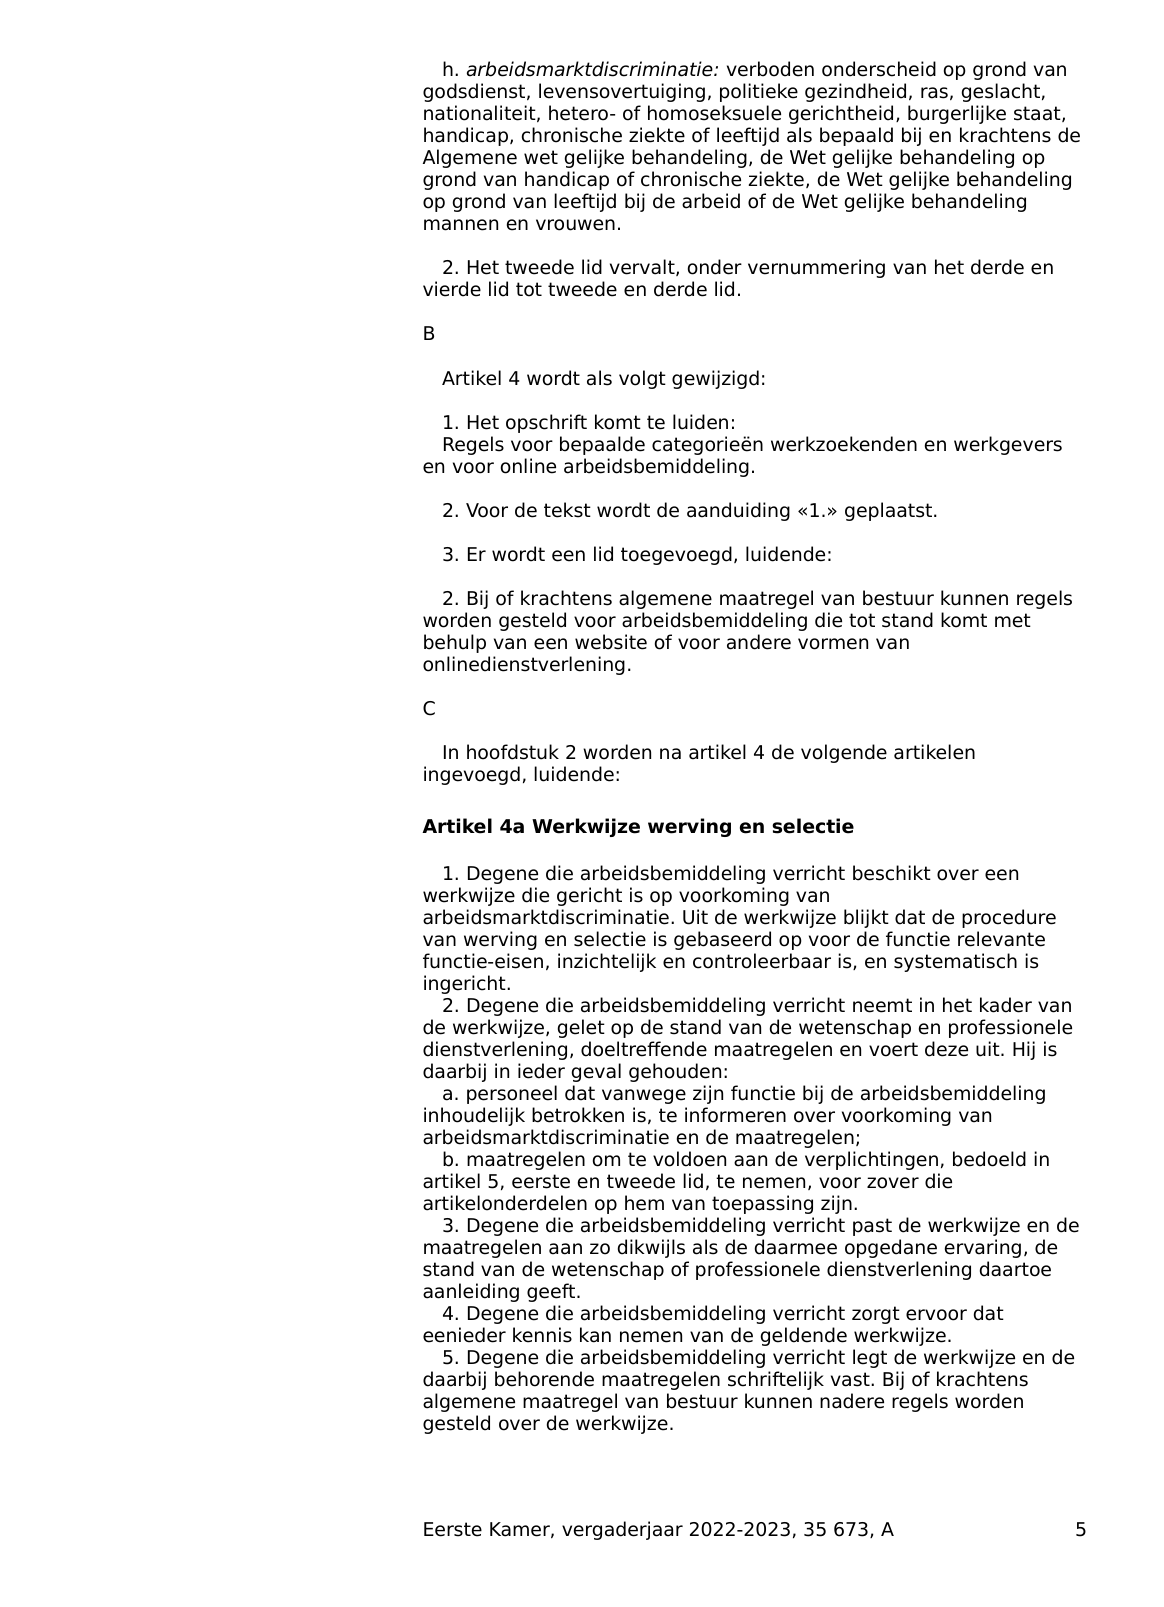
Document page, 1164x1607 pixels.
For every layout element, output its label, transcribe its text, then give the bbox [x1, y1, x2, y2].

text C [422, 698, 1087, 720]
text 2. Het tweede lid vervalt, onder vernummering van het derde en vierde lid tot tweede en derde lid. [422, 257, 1087, 301]
text 1. Degene die arbeidsbemiddeling verricht beschikt over een werkwijze die gericht is op voorkoming van arbeidsmarktdiscriminatie. Uit de werkwijze blijkt dat de procedure van werving en selectie is gebaseerd op voor de functie relevante functie-eisen, inzichtelijk en controleerbaar is, en systematisch is ingericht. [422, 863, 1087, 995]
text 2. Voor de tekst wordt de aanduiding «1.» geplaatst. [422, 500, 1087, 522]
text h. arbeidsmarktdiscriminatie: verboden onderscheid op grond van godsdienst, levensovertuiging, politieke gezindheid, ras, geslacht, nationaliteit, hetero- of homoseksuele gerichtheid, burgerlijke staat, handicap, chronische ziekte of leeftijd als bepaald bij en krachtens de Algemene wet gelijke behandeling, de Wet gelijke behandeling op grond van handicap of chronische ziekte, de Wet gelijke behandeling op grond van leeftijd bij de arbeid of de Wet gelijke behandeling mannen en vrouwen. [422, 59, 1087, 235]
text Artikel 4 wordt als volgt gewijzigd: [422, 367, 1087, 389]
text 3. Er wordt een lid toegevoegd, luidende: [422, 544, 1087, 566]
text 3. Degene die arbeidsbemiddeling verricht past de werkwijze en de maatregelen aan zo dikwijls als de daarmee opgedane ervaring, de stand van de wetenschap of professionele dienstverlening daartoe aanleiding geeft. [422, 1215, 1087, 1303]
text Regels voor bepaalde categorieën werkzoekenden en werkgevers en voor online arbeidsbemiddeling. [422, 433, 1087, 477]
text a. personeel dat vanwege zijn functie bij de arbeidsbemiddeling inhoudelijk betrokken is, te informeren over voorkoming van arbeidsmarktdiscriminatie en de maatregelen; [422, 1083, 1087, 1149]
text 5. Degene die arbeidsbemiddeling verricht legt de werkwijze en de daarbij behorende maatregelen schriftelijk vast. Bij of krachtens algemene maatregel van bestuur kunnen nadere regels worden gesteld over de werkwijze. [422, 1347, 1087, 1435]
text 2. Bij of krachtens algemene maatregel van bestuur kunnen regels worden gesteld voor arbeidsbemiddeling die tot stand komt met behulp van een website of voor andere vormen van onlinedienstverlening. [422, 588, 1087, 676]
text In hoofdstuk 2 worden na artikel 4 de volgende artikelen ingevoegd, luidende: [422, 742, 1087, 786]
text 2. Degene die arbeidsbemiddeling verricht neemt in het kader van de werkwijze, gelet op de stand van de wetenschap en professionele dienstverlening, doeltreffende maatregelen en voert deze uit. Hij is daarbij in ieder geval gehouden: [422, 995, 1087, 1083]
text B [422, 323, 1087, 345]
subtitle Artikel 4a Werkwijze werving en selectie [422, 816, 1087, 838]
text 4. Degene die arbeidsbemiddeling verricht zorgt ervoor dat eenieder kennis kan nemen van de geldende werkwijze. [422, 1303, 1087, 1347]
text 1. Het opschrift komt te luiden: [422, 412, 1087, 433]
text b. maatregelen om te voldoen aan de verplichtingen, bedoeld in artikel 5, eerste en tweede lid, te nemen, voor zover die artikelonderdelen op hem van toepassing zijn. [422, 1149, 1087, 1215]
